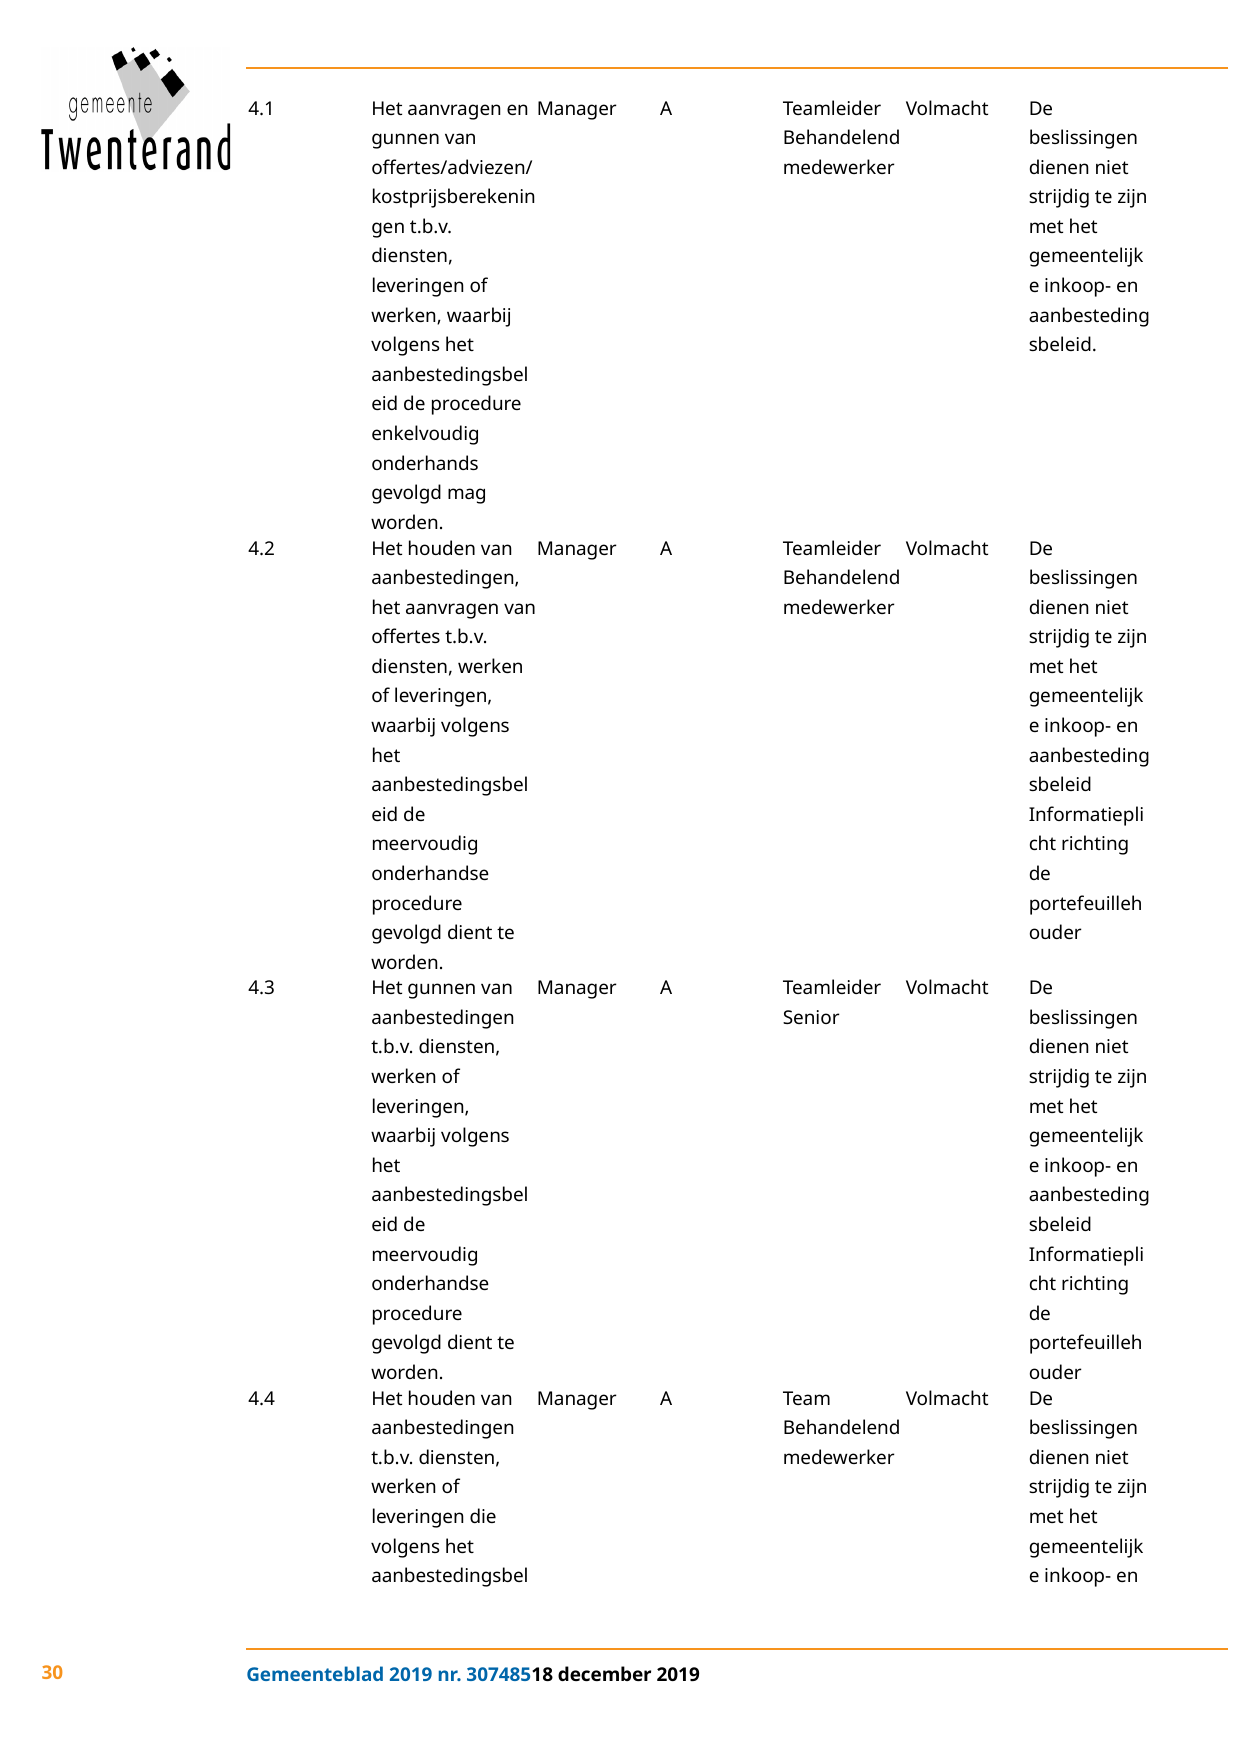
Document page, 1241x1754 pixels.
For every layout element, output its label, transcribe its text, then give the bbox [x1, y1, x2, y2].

table_cell Teamleider Behandelend medewerker [783, 535, 906, 974]
table_cell Teamleider Senior [783, 975, 906, 1385]
table_cell De beslissingen dienen niet strijdig te zijn met het gemeentelijke inkoop- en aanbestedingsbeleid Informatieplicht richting de portefeuillehouder [1029, 535, 1152, 974]
picture [41, 47, 231, 172]
table_cell A [660, 1385, 783, 1588]
table_cell 4.3 [248, 975, 371, 1385]
table_cell Het aanvragen en gunnen van offertes/adviezen/kostprijsberekeningen t.b.v. diensten, leveringen of werken, waarbij volgens het aanbestedingsbeleid de procedure enkelvoudig onderhands gevolgd mag worden. [371, 95, 537, 535]
table_cell 4.2 [248, 535, 371, 974]
table_cell Manager [537, 1385, 660, 1588]
table_cell Manager [537, 95, 660, 535]
table_cell Manager [537, 975, 660, 1385]
table_cell De beslissingen dienen niet strijdig te zijn met het gemeentelijke inkoop- en aanbestedingsbeleid. [1029, 95, 1152, 535]
table_cell Het houden van aanbestedingen t.b.v. diensten, werken of leveringen die volgens het aanbestedingsbel [371, 1385, 537, 1588]
table_cell Team Behandelend medewerker [783, 1385, 906, 1588]
table_cell Volmacht [906, 975, 1028, 1385]
table_cell De beslissingen dienen niet strijdig te zijn met het gemeentelijke inkoop- en [1029, 1385, 1152, 1588]
table_cell A [660, 535, 783, 974]
table_cell Het houden van aanbestedingen, het aanvragen van offertes t.b.v. diensten, werken of leveringen, waarbij volgens het aanbestedingsbeleid de meervoudig onderhandse procedure gevolgd dient te worden. [371, 535, 537, 974]
table_cell 4.4 [248, 1385, 371, 1588]
table_cell Volmacht [906, 535, 1028, 974]
table_cell Volmacht [906, 95, 1028, 535]
table_cell A [660, 975, 783, 1385]
table_cell 4.1 [248, 95, 371, 535]
table_cell Het gunnen van aanbestedingen t.b.v. diensten, werken of leveringen, waarbij volgens het aanbestedingsbeleid de meervoudig onderhandse procedure gevolgd dient te worden. [371, 975, 537, 1385]
table_cell De beslissingen dienen niet strijdig te zijn met het gemeentelijke inkoop- en aanbestedingsbeleid Informatieplicht richting de portefeuillehouder [1029, 975, 1152, 1385]
table_cell Teamleider Behandelend medewerker [783, 95, 906, 535]
table_cell Volmacht [906, 1385, 1028, 1588]
table_cell Manager [537, 535, 660, 974]
table_cell A [660, 95, 783, 535]
